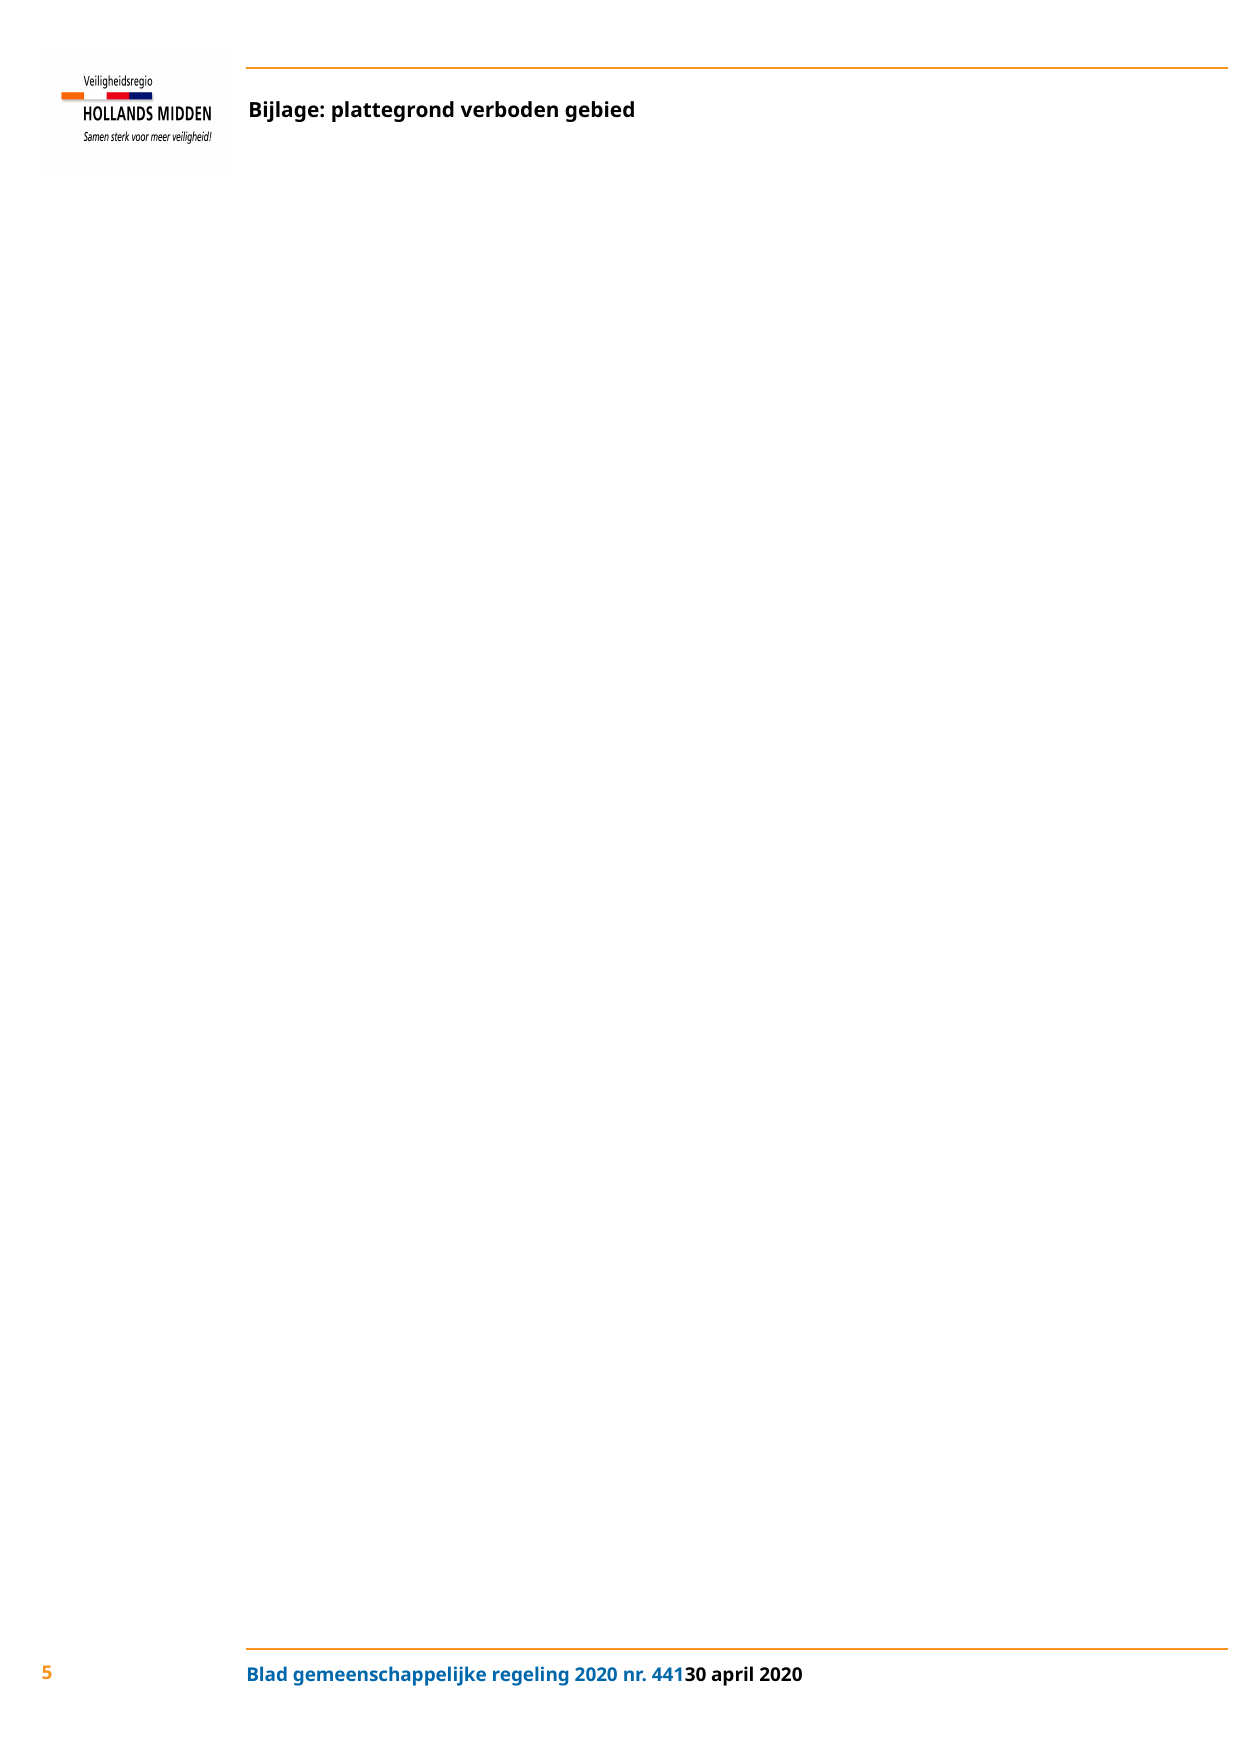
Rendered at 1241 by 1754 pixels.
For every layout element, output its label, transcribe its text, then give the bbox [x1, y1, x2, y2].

text Bijlage: plattegrond verboden gebied [248, 95, 1152, 123]
picture [41, 47, 231, 172]
